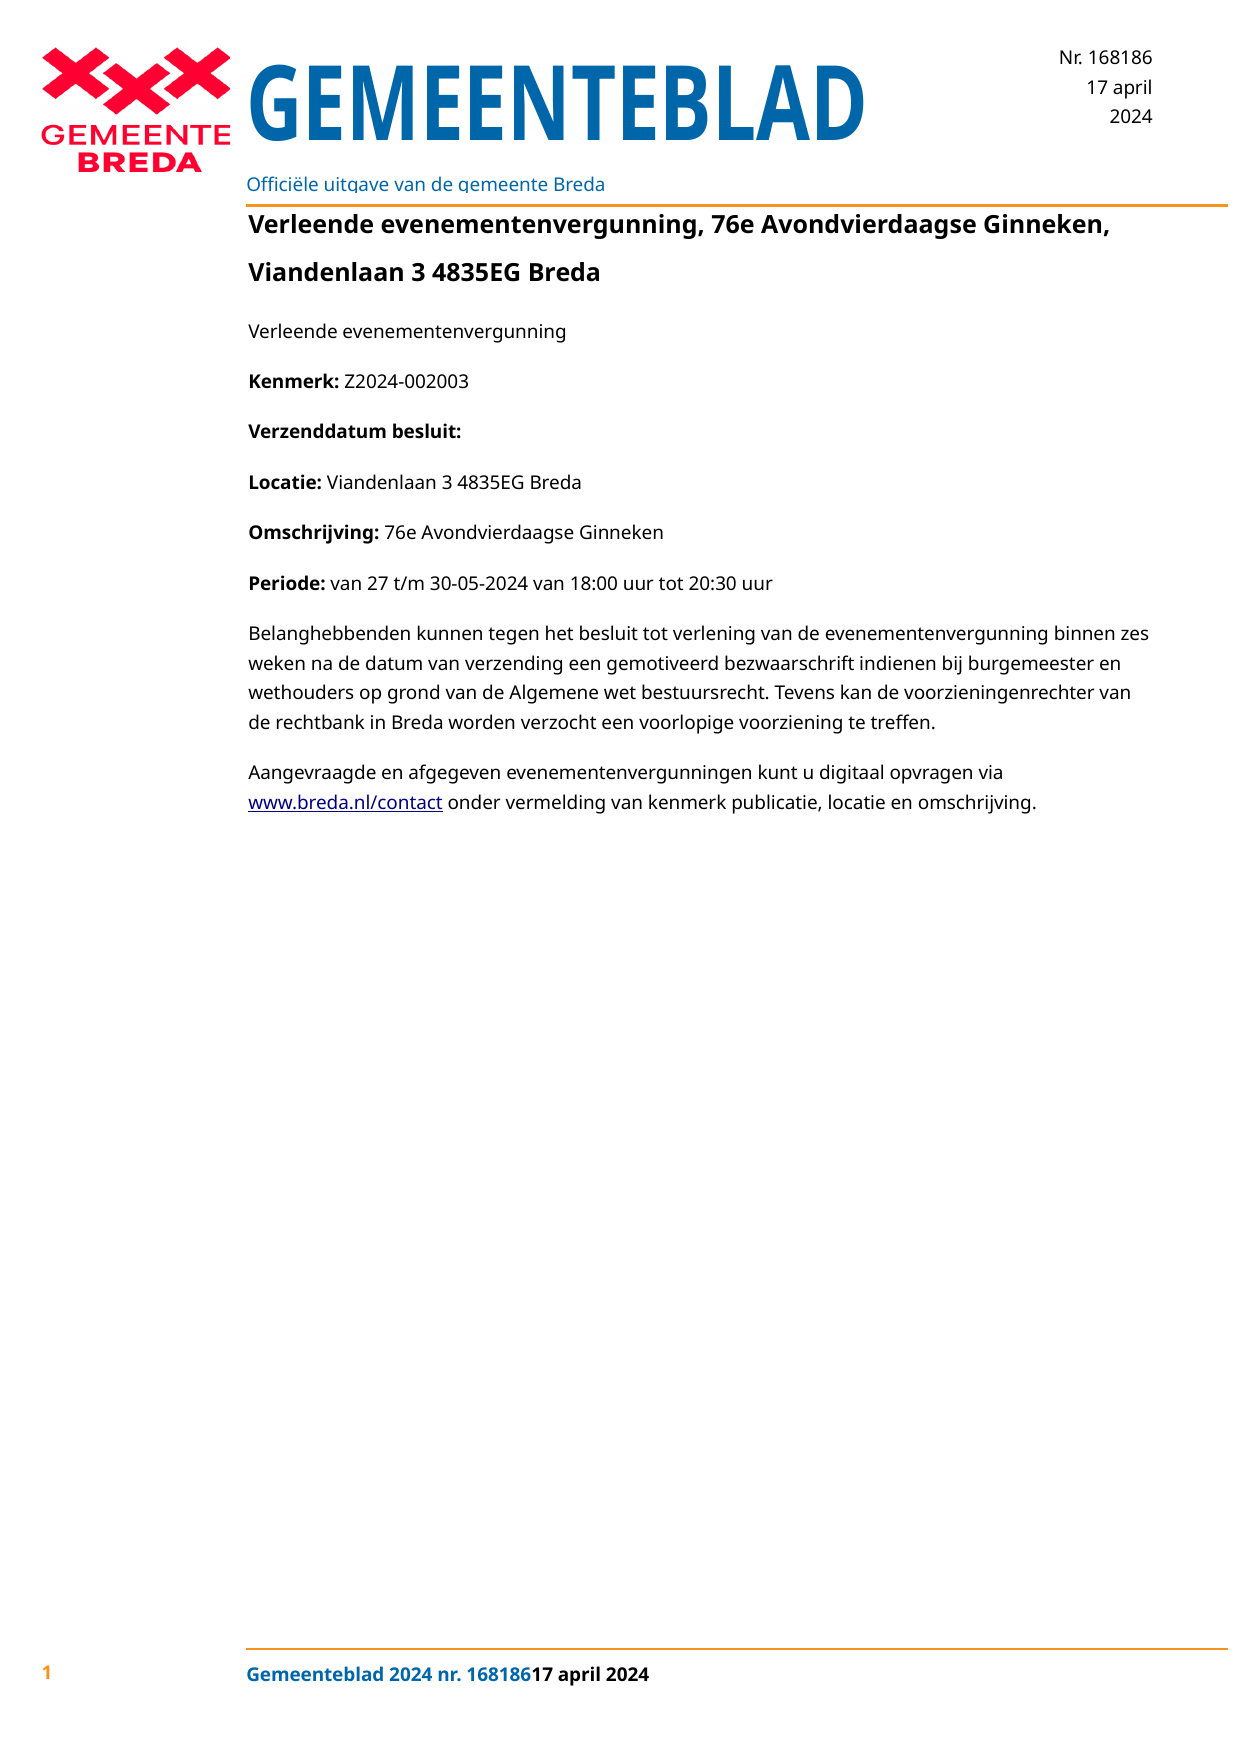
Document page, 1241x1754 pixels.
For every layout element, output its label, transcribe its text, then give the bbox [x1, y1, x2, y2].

text Aangevraagde en afgegeven evenementenvergunningen kunt u digitaal opvragen via www.breda.nl/contact onder vermelding van kenmerk publicatie, locatie en omschrijving. [248, 759, 1152, 815]
text Kenmerk: Z2024-002003 [248, 368, 1152, 394]
text Periode: van 27 t/m 30-05-2024 van 18:00 uur tot 20:30 uur [248, 570, 1152, 596]
text Verzenddatum besluit: [248, 419, 1152, 444]
picture [41, 47, 231, 172]
text Omschrijving: 76e Avondvierdaagse Ginneken [248, 519, 1152, 545]
text Belanghebbenden kunnen tegen het besluit tot verlening van de evenementenvergunning binnen zes weken na de datum van verzending een gemotiveerd bezwaarschrift indienen bij burgemeester en wethouders op grond van de Algemene wet bestuursrecht. Tevens kan de voorzieningenrechter van de rechtbank in Breda worden verzocht een voorlopige voorziening te treffen. [248, 620, 1152, 735]
text Verleende evenementenvergunning, 76e Avondvierdaagse Ginneken, Viandenlaan 3 4835EG Breda [248, 207, 1152, 288]
text Verleende evenementenvergunning [248, 318, 1152, 344]
text Locatie: Viandenlaan 3 4835EG Breda [248, 469, 1152, 495]
